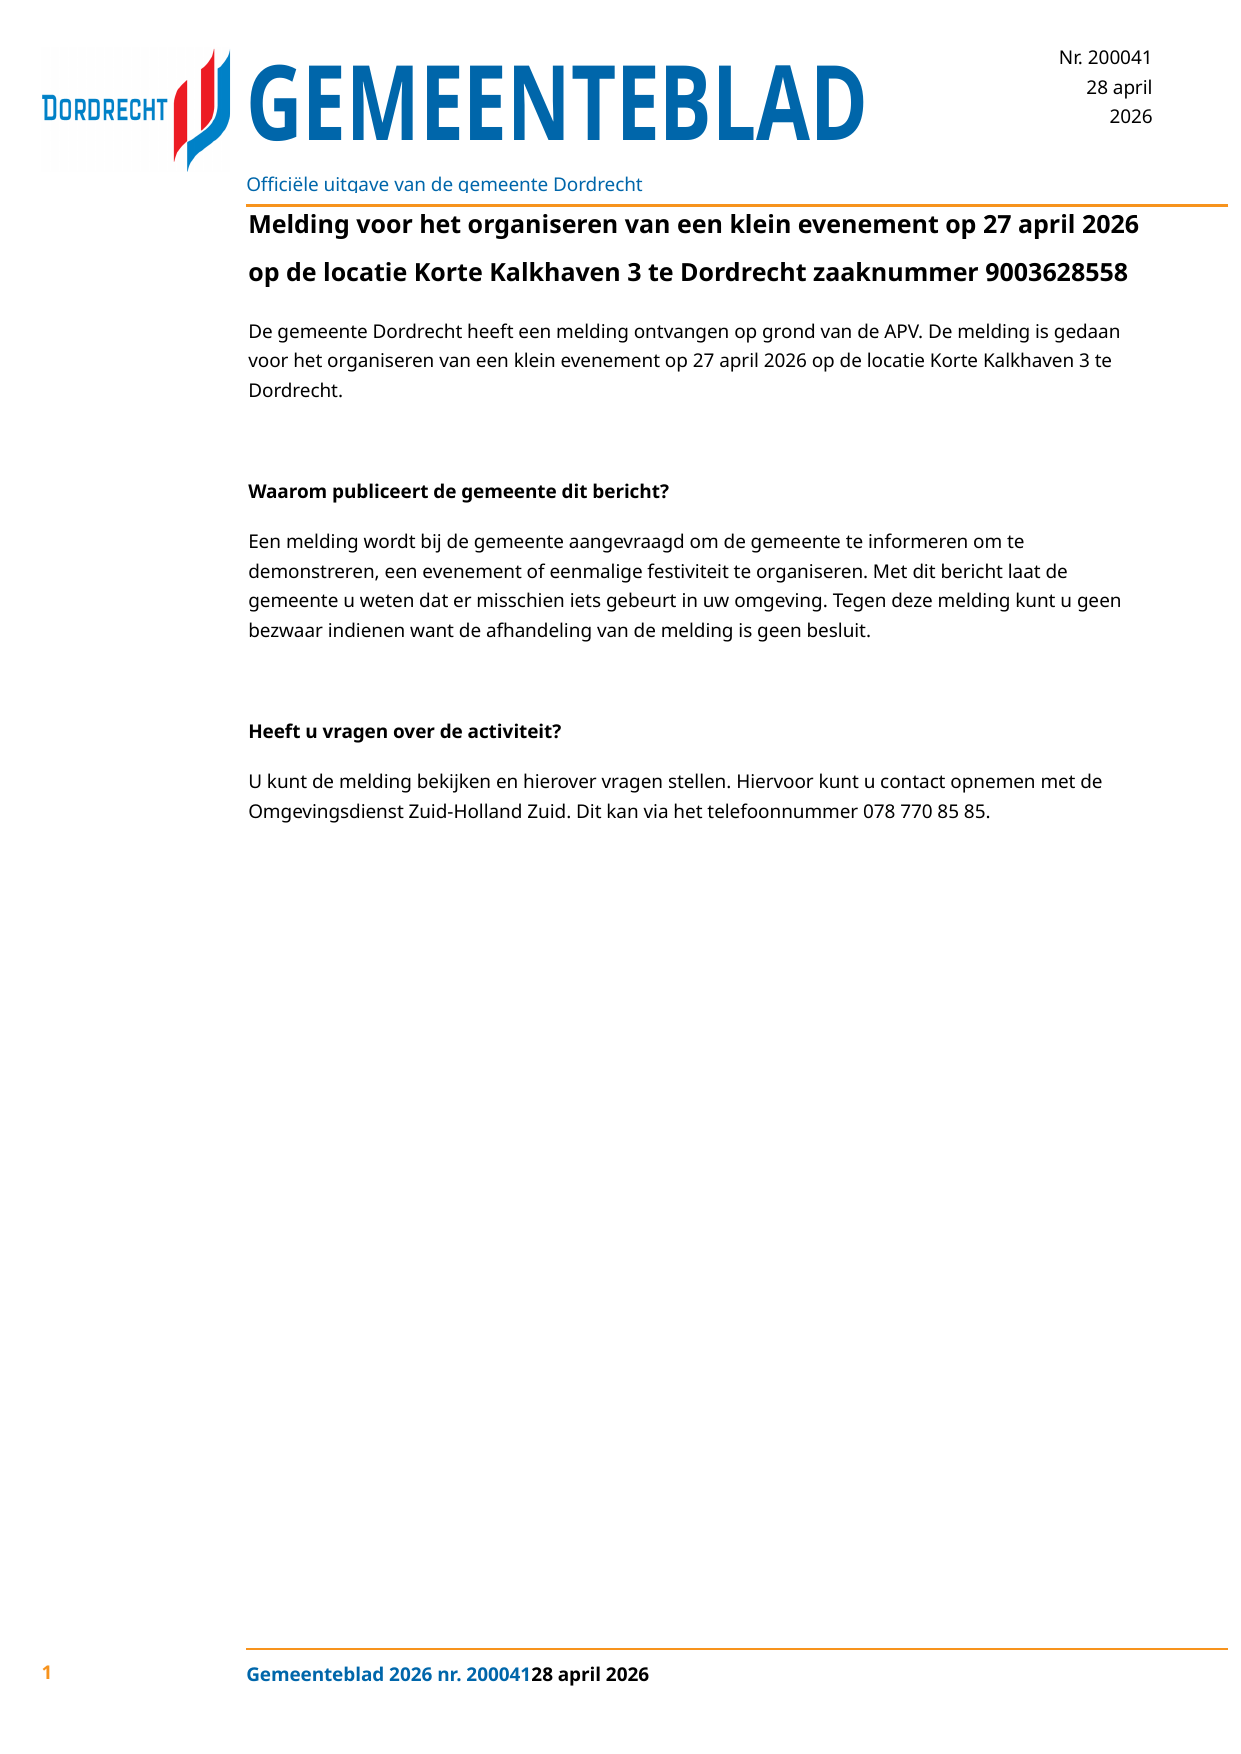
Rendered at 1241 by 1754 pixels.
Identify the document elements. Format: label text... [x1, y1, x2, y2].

text Heeft u vragen over de activiteit? [248, 718, 1152, 744]
text Een melding wordt bij de gemeente aangevraagd om de gemeente te informeren om te demonstreren, een evenement of eenmalige festiviteit te organiseren. Met dit bericht laat de gemeente u weten dat er misschien iets gebeurt in uw omgeving. Tegen deze melding kunt u geen bezwaar indienen want de afhandeling van de melding is geen besluit. [248, 528, 1152, 643]
text Waarom publiceert de gemeente dit bericht? [248, 478, 1152, 504]
text U kunt de melding bekijken en hierover vragen stellen. Hiervoor kunt u contact opnemen met de Omgevingsdienst Zuid-Holland Zuid. Dit kan via het telefoonnummer 078 770 85 85. [248, 768, 1152, 824]
picture [41, 47, 231, 172]
text Melding voor het organiseren van een klein evenement op 27 april 2026 op de locatie Korte Kalkhaven 3 te Dordrecht zaaknummer 9003628558 [248, 207, 1152, 288]
text De gemeente Dordrecht heeft een melding ontvangen op grond van de APV. De melding is gedaan voor het organiseren van een klein evenement op 27 april 2026 op de locatie Korte Kalkhaven 3 te Dordrecht. [248, 318, 1152, 403]
